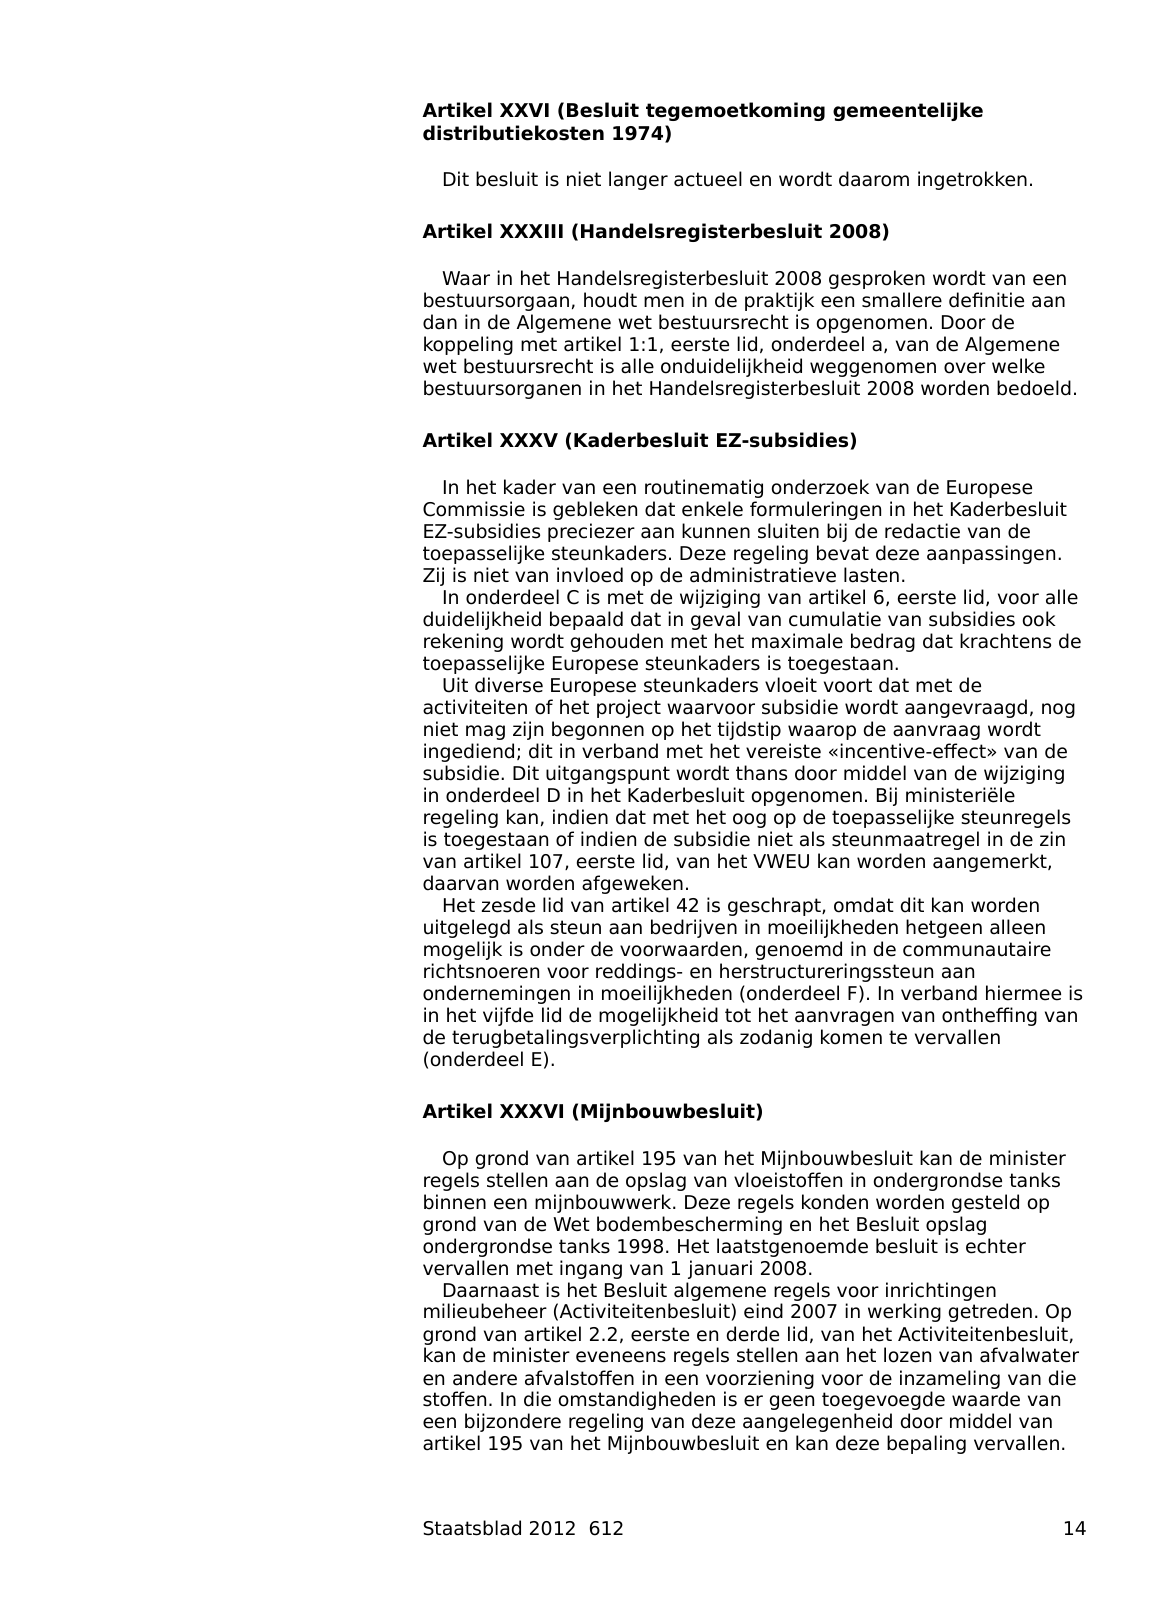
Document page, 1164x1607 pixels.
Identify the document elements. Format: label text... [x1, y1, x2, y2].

text Dit besluit is niet langer actueel en wordt daarom ingetrokken. [422, 169, 1087, 191]
subtitle Artikel XXVI (Besluit tegemoetkoming gemeentelijke distributiekosten 1974) [422, 100, 1087, 144]
text Op grond van artikel 195 van het Mijnbouwbesluit kan de minister regels stellen aan de opslag van vloeistoffen in ondergrondse tanks binnen een mijnbouwwerk. Deze regels konden worden gesteld op grond van de Wet bodembescherming en het Besluit opslag ondergrondse tanks 1998. Het laatstgenoemde besluit is echter vervallen met ingang van 1 januari 2008. [422, 1148, 1087, 1279]
text Uit diverse Europese steunkaders vloeit voort dat met de activiteiten of het project waarvoor subsidie wordt aangevraagd, nog niet mag zijn begonnen op het tijdstip waarop de aanvraag wordt ingediend; dit in verband met het vereiste «incentive-effect» van de subsidie. Dit uitgangspunt wordt thans door middel van de wijziging in onderdeel D in het Kaderbesluit opgenomen. Bij ministeriële regeling kan, indien dat met het oog op de toepasselijke steunregels is toegestaan of indien de subsidie niet als steunmaatregel in de zin van artikel 107, eerste lid, van het VWEU kan worden aangemerkt, daarvan worden afgeweken. [422, 675, 1087, 895]
text Het zesde lid van artikel 42 is geschrapt, omdat dit kan worden uitgelegd als steun aan bedrijven in moeilijkheden hetgeen alleen mogelijk is onder de voorwaarden, genoemd in de communautaire richtsnoeren voor reddings- en herstructureringssteun aan ondernemingen in moeilijkheden (onderdeel F). In verband hiermee is in het vijfde lid de mogelijkheid tot het aanvragen van ontheffing van de terugbetalingsverplichting als zodanig komen te vervallen (onderdeel E). [422, 895, 1087, 1071]
text Waar in het Handelsregisterbesluit 2008 gesproken wordt van een bestuursorgaan, houdt men in de praktijk een smallere definitie aan dan in de Algemene wet bestuursrecht is opgenomen. Door de koppeling met artikel 1:1, eerste lid, onderdeel a, van de Algemene wet bestuursrecht is alle onduidelijkheid weggenomen over welke bestuursorganen in het Handelsregisterbesluit 2008 worden bedoeld. [422, 268, 1087, 400]
text In onderdeel C is met de wijziging van artikel 6, eerste lid, voor alle duidelijkheid bepaald dat in geval van cumulatie van subsidies ook rekening wordt gehouden met het maximale bedrag dat krachtens de toepasselijke Europese steunkaders is toegestaan. [422, 587, 1087, 675]
subtitle Artikel XXXVI (Mijnbouwbesluit) [422, 1101, 1087, 1123]
subtitle Artikel XXXV (Kaderbesluit EZ-subsidies) [422, 430, 1087, 452]
text Daarnaast is het Besluit algemene regels voor inrichtingen milieubeheer (Activiteitenbesluit) eind 2007 in werking getreden. Op grond van artikel 2.2, eerste en derde lid, van het Activiteitenbesluit, kan de minister eveneens regels stellen aan het lozen van afvalwater en andere afvalstoffen in een voorziening voor de inzameling van die stoffen. In die omstandigheden is er geen toegevoegde waarde van een bijzondere regeling van deze aangelegenheid door middel van artikel 195 van het Mijnbouwbesluit en kan deze bepaling vervallen. [422, 1279, 1087, 1455]
text In het kader van een routinematig onderzoek van de Europese Commissie is gebleken dat enkele formuleringen in het Kaderbesluit EZ-subsidies preciezer aan kunnen sluiten bij de redactie van de toepasselijke steunkaders. Deze regeling bevat deze aanpassingen. Zij is niet van invloed op de administratieve lasten. [422, 477, 1087, 587]
subtitle Artikel XXXIII (Handelsregisterbesluit 2008) [422, 221, 1087, 243]
